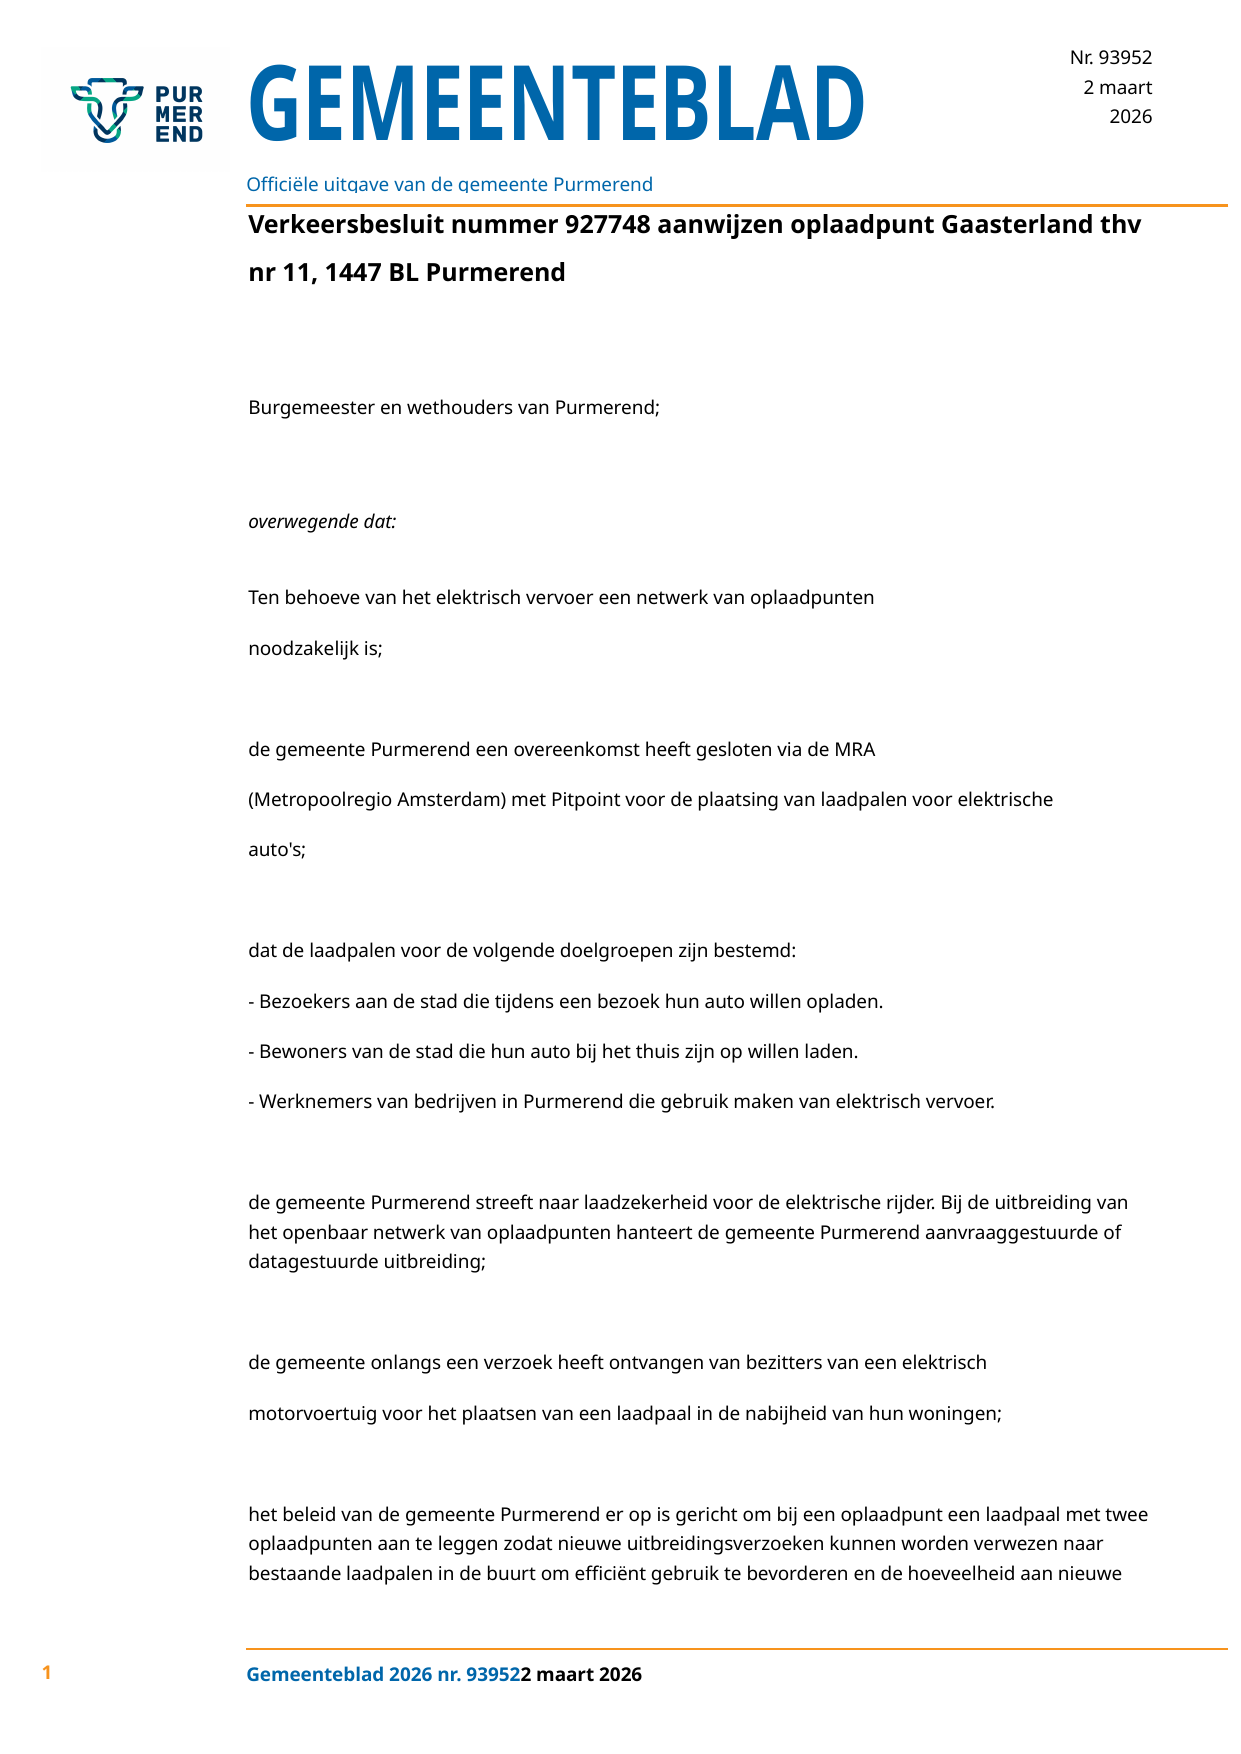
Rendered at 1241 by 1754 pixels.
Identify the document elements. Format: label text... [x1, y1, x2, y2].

text - Bewoners van de stad die hun auto bij het thuis zijn op willen laden. [248, 1038, 1152, 1064]
text Verkeersbesluit nummer 927748 aanwijzen oplaadpunt Gaasterland thv nr 11, 1447 BL Purmerend [248, 207, 1152, 288]
text - Bezoekers aan de stad die tijdens een bezoek hun auto willen opladen. [248, 988, 1152, 1014]
text de gemeente Purmerend een overeenkomst heeft gesloten via de MRA [248, 736, 1152, 762]
text motorvoertuig voor het plaatsen van een laadpaal in de nabijheid van hun woningen; [248, 1400, 1152, 1426]
text Burgemeester en wethouders van Purmerend; [248, 394, 1152, 420]
text (Metropoolregio Amsterdam) met Pitpoint voor de plaatsing van laadpalen voor elektrische [248, 786, 1152, 812]
text noodzakelijk is; [248, 635, 1152, 661]
text de gemeente onlangs een verzoek heeft ontvangen van bezitters van een elektrisch [248, 1349, 1152, 1375]
text - Werknemers van bedrijven in Purmerend die gebruik maken van elektrisch vervoer. [248, 1089, 1152, 1114]
text overwegende dat: [248, 508, 1152, 534]
text auto's; [248, 837, 1152, 862]
text de gemeente Purmerend streeft naar laadzekerheid voor de elektrische rijder. Bij de uitbreiding van het openbaar netwerk van oplaadpunten hanteert de gemeente Purmerend aanvraaggestuurde of datagestuurde uitbreiding; [248, 1189, 1152, 1274]
picture [41, 47, 231, 172]
text Ten behoeve van het elektrisch vervoer een netwerk van oplaadpunten [248, 584, 1152, 610]
text dat de laadpalen voor de volgende doelgroepen zijn bestemd: [248, 937, 1152, 963]
text het beleid van de gemeente Purmerend er op is gericht om bij een oplaadpunt een laadpaal met twee oplaadpunten aan te leggen zodat nieuwe uitbreidingsverzoeken kunnen worden verwezen naar bestaande laadpalen in de buurt om efficiënt gebruik te bevorderen en de hoeveelheid aan nieuwe [248, 1501, 1152, 1586]
